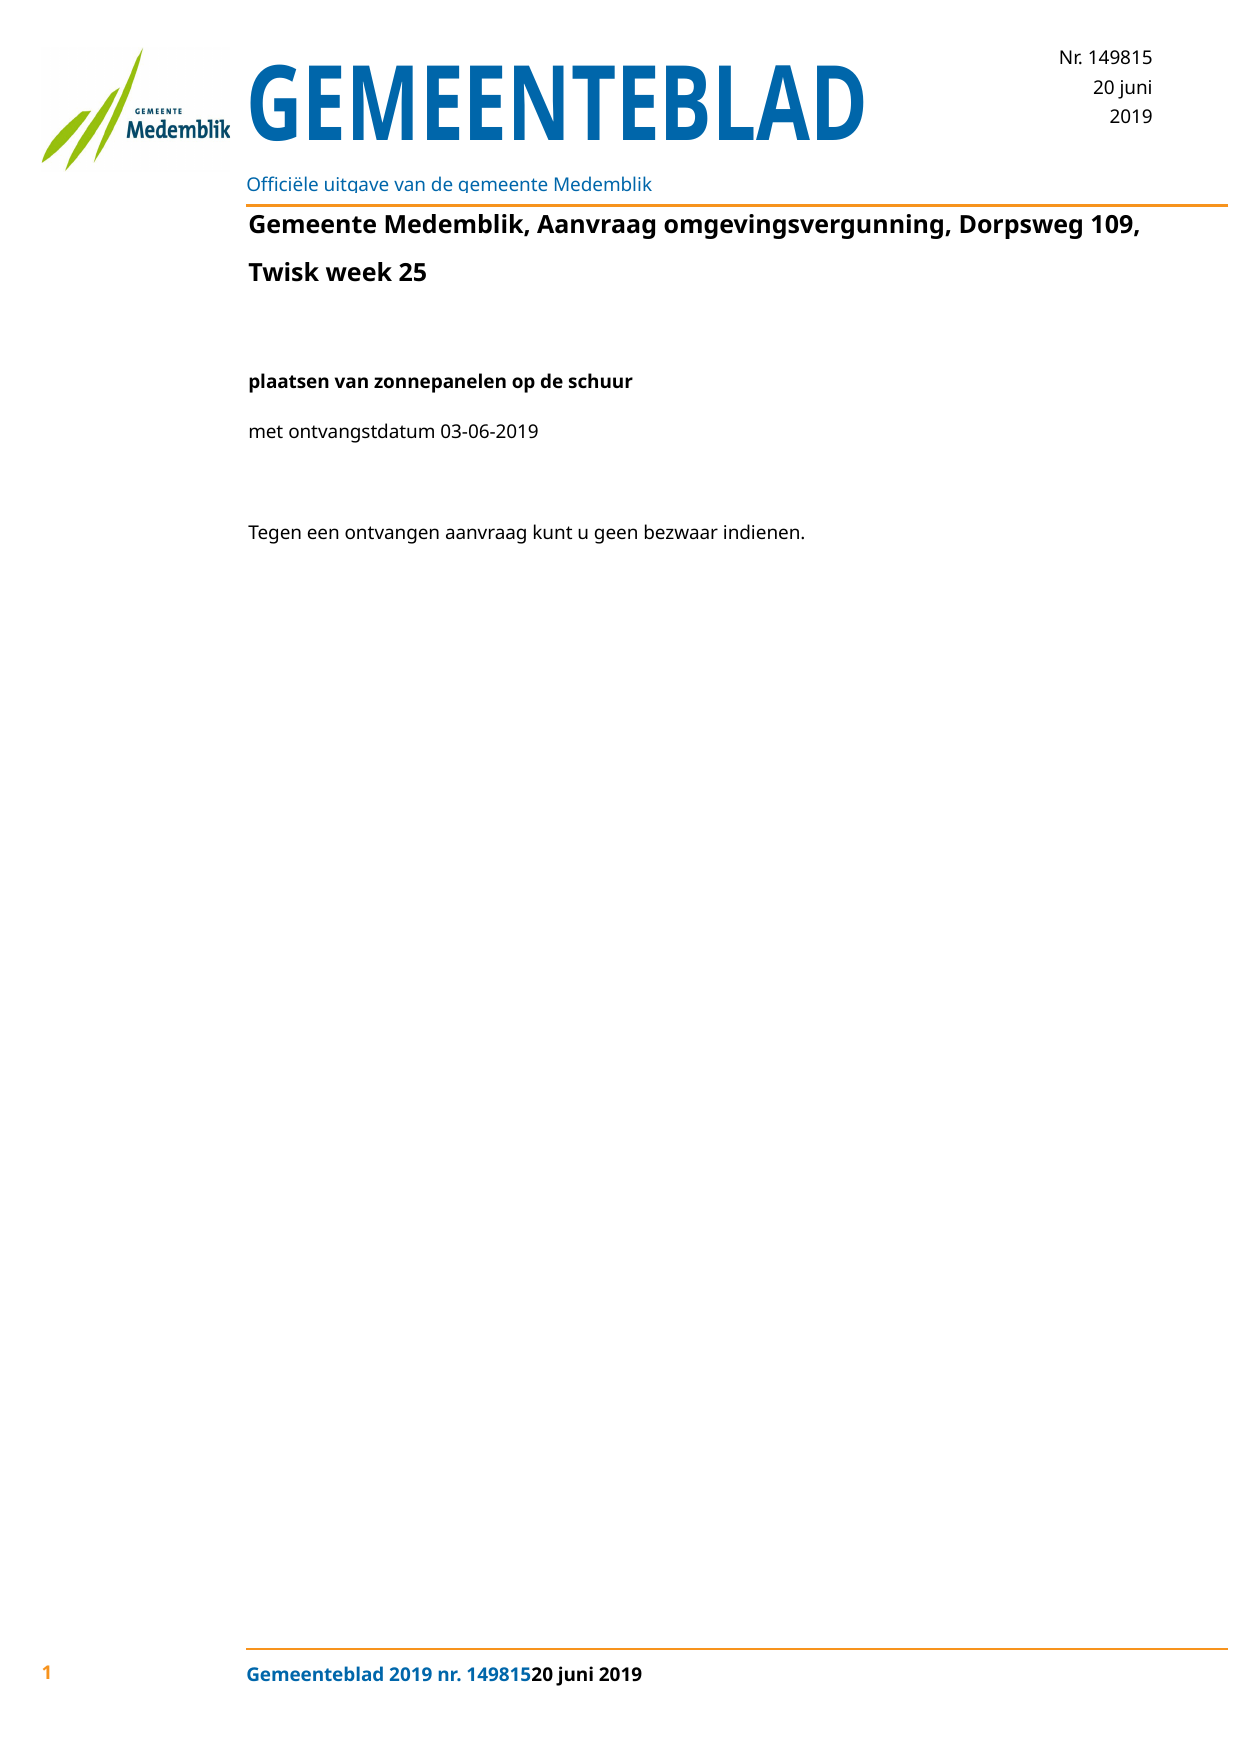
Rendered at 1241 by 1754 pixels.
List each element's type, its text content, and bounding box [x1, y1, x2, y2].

text plaatsen van zonnepanelen op de schuur [248, 368, 1152, 394]
text Tegen een ontvangen aanvraag kunt u geen bezwaar indienen. [248, 519, 1152, 545]
picture [41, 47, 231, 172]
text Gemeente Medemblik, Aanvraag omgevingsvergunning, Dorpsweg 109, Twisk week 25 [248, 207, 1152, 288]
text met ontvangstdatum 03-06-2019 [248, 419, 1152, 444]
